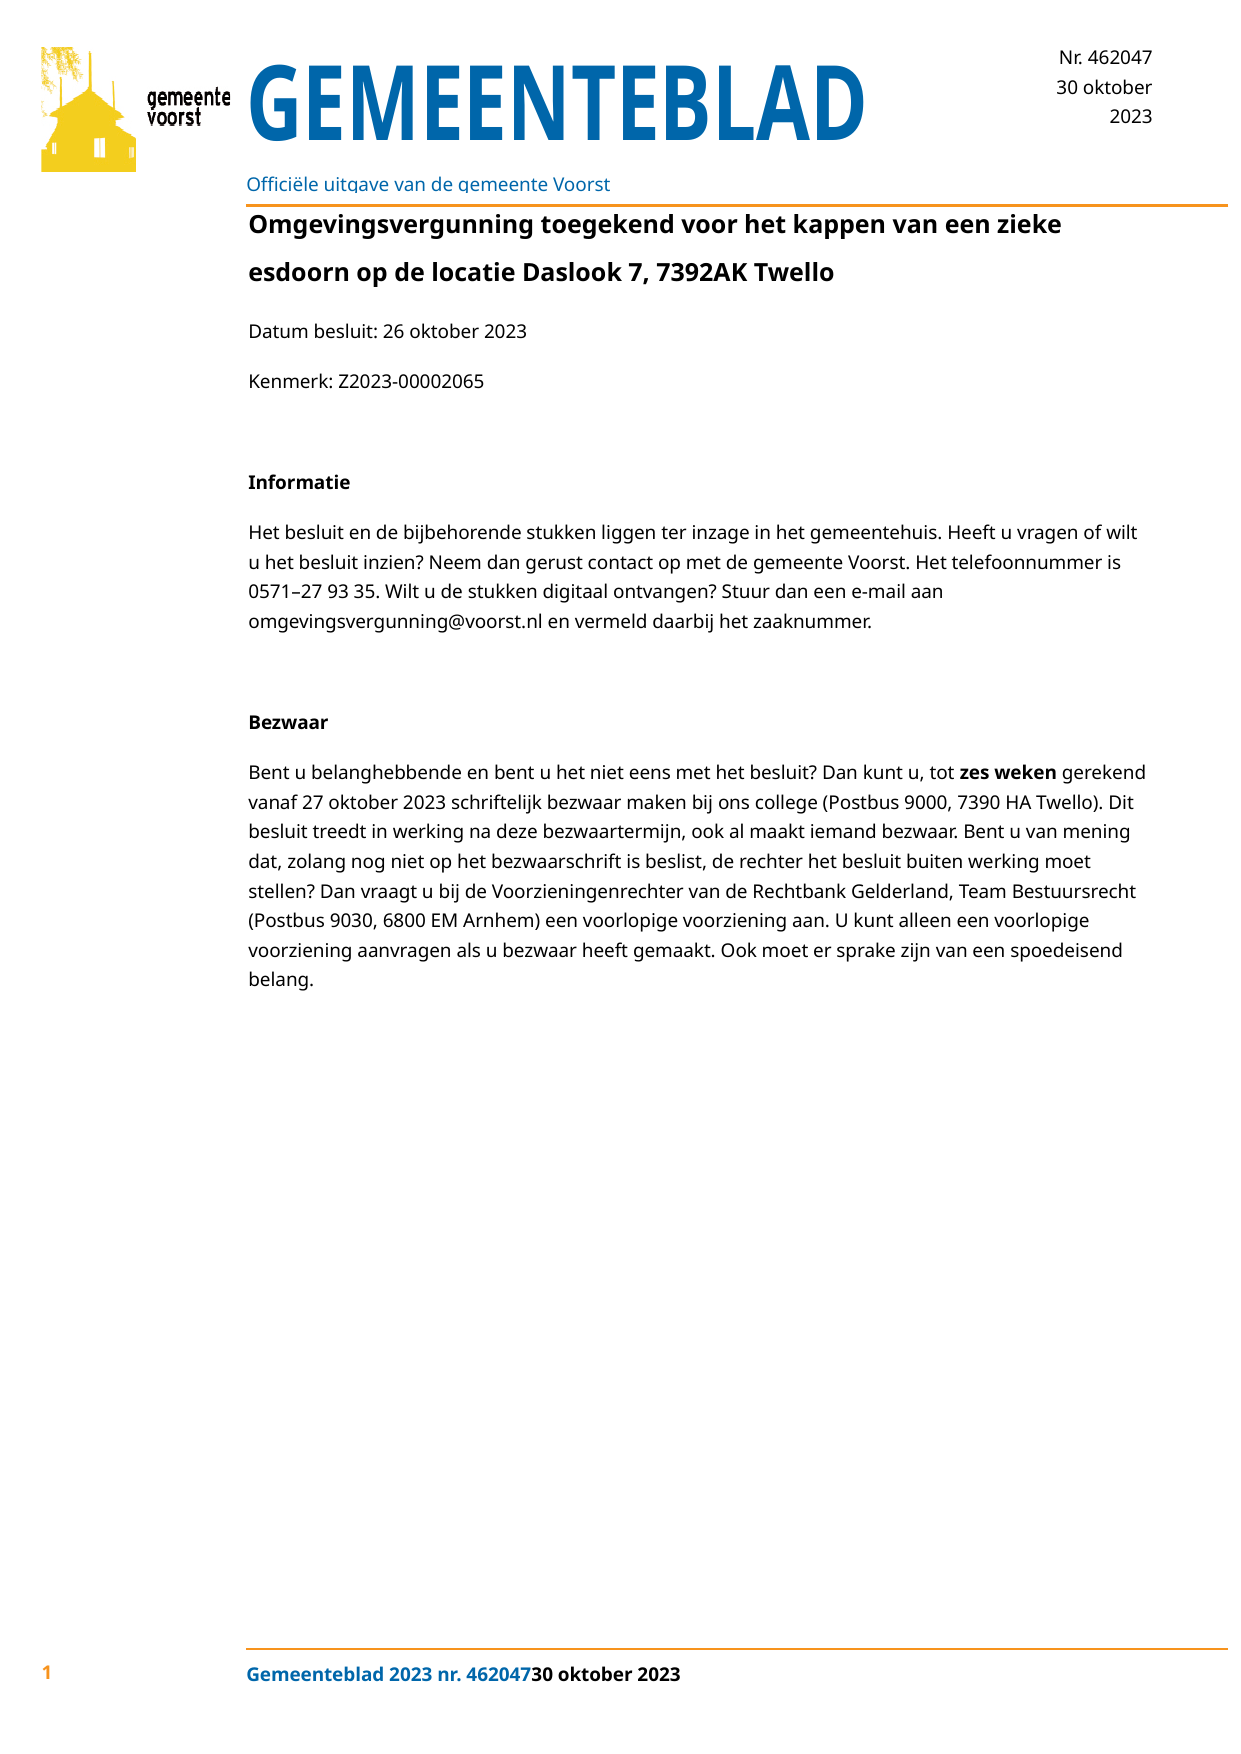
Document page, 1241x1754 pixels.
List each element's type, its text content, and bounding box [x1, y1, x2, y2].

text Bezwaar [248, 709, 1152, 735]
text Kenmerk: Z2023-00002065 [248, 368, 1152, 394]
picture [41, 47, 231, 172]
text Omgevingsvergunning toegekend voor het kappen van een zieke esdoorn op de locatie Daslook 7, 7392AK Twello [248, 207, 1152, 288]
text Bent u belanghebbende en bent u het niet eens met het besluit? Dan kunt u, tot zes weken gerekend vanaf 27 oktober 2023 schriftelijk bezwaar maken bij ons college (Postbus 9000, 7390 HA Twello). Dit besluit treedt in werking na deze bezwaartermijn, ook al maakt iemand bezwaar. Bent u van mening dat, zolang nog niet op het bezwaarschrift is beslist, de rechter het besluit buiten werking moet stellen? Dan vraagt u bij de Voorzieningenrechter van de Rechtbank Gelderland, Team Bestuursrecht (Postbus 9030, 6800 EM Arnhem) een voorlopige voorziening aan. U kunt alleen een voorlopige voorziening aanvragen als u bezwaar heeft gemaakt. Ook moet er sprake zijn van een spoedeisend belang. [248, 759, 1152, 992]
text Informatie [248, 469, 1152, 495]
text Datum besluit: 26 oktober 2023 [248, 318, 1152, 344]
text Het besluit en de bijbehorende stukken liggen ter inzage in het gemeentehuis. Heeft u vragen of wilt u het besluit inzien? Neem dan gerust contact op met de gemeente Voorst. Het telefoonnummer is 0571–27 93 35. Wilt u de stukken digitaal ontvangen? Stuur dan een e-mail aan omgevingsvergunning@voorst.nl en vermeld daarbij het zaaknummer. [248, 519, 1152, 634]
